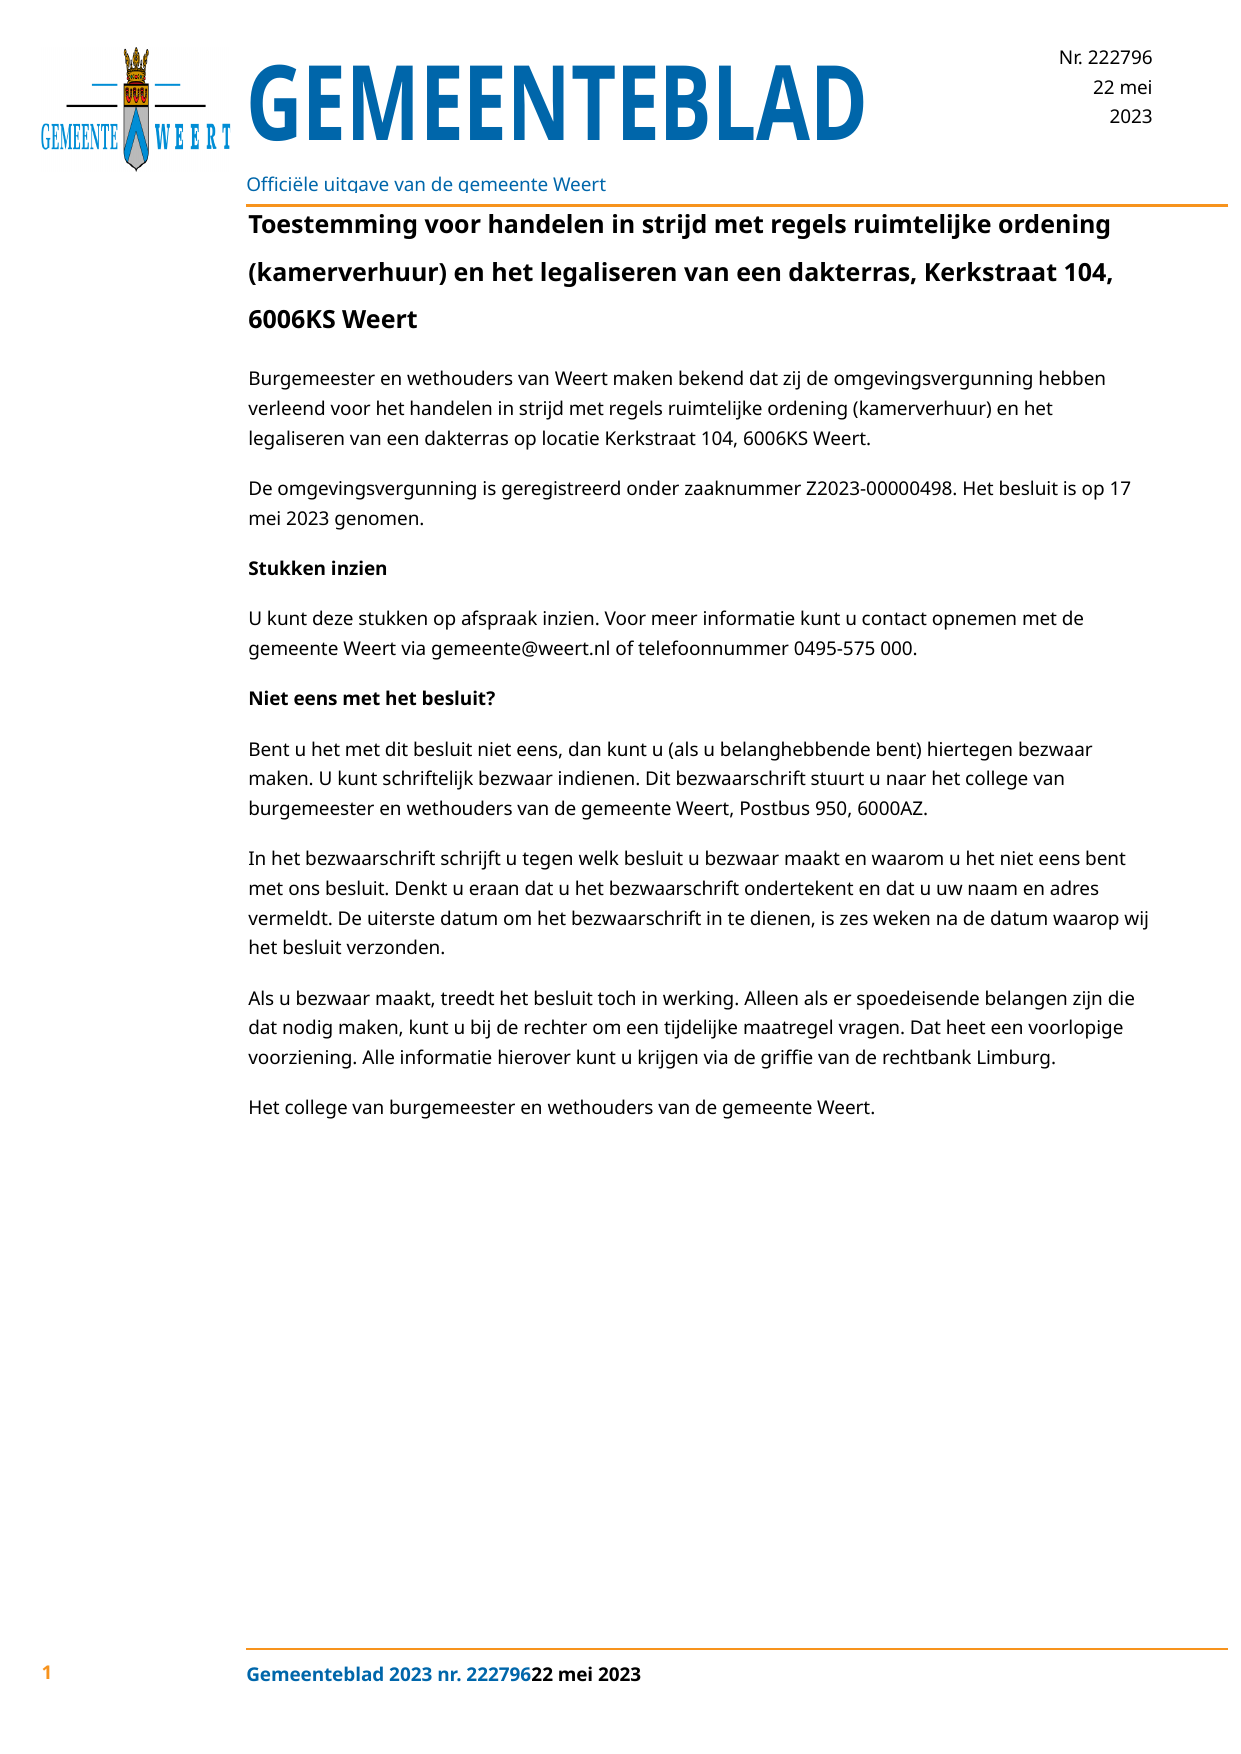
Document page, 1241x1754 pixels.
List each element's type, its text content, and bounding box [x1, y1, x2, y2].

text Het college van burgemeester en wethouders van de gemeente Weert. [248, 1094, 1152, 1120]
text In het bezwaarschrift schrijft u tegen welk besluit u bezwaar maakt en waarom u het niet eens bent met ons besluit. Denkt u eraan dat u het bezwaarschrift ondertekent en dat u uw naam en adres vermeldt. De uiterste datum om het bezwaarschrift in te dienen, is zes weken na de datum waarop wij het besluit verzonden. [248, 846, 1152, 960]
text Burgemeester en wethouders van Weert maken bekend dat zij de omgevingsvergunning hebben verleend voor het handelen in strijd met regels ruimtelijke ordening (kamerverhuur) en het legaliseren van een dakterras op locatie Kerkstraat 104, 6006KS Weert. [248, 366, 1152, 450]
text Stukken inzien [248, 555, 1152, 581]
text U kunt deze stukken op afspraak inzien. Voor meer informatie kunt u contact opnemen met de gemeente Weert via gemeente@weert.nl of telefoonnummer 0495-575 000. [248, 606, 1152, 661]
text Bent u het met dit besluit niet eens, dan kunt u (als u belanghebbende bent) hiertegen bezwaar maken. U kunt schriftelijk bezwaar indienen. Dit bezwaarschrift stuurt u naar het college van burgemeester en wethouders van de gemeente Weert, Postbus 950, 6000AZ. [248, 736, 1152, 821]
text De omgevingsvergunning is geregistreerd onder zaaknummer Z2023-00000498. Het besluit is op 17 mei 2023 genomen. [248, 475, 1152, 530]
text Toestemming voor handelen in strijd met regels ruimtelijke ordening (kamerverhuur) en het legaliseren van een dakterras, Kerkstraat 104, 6006KS Weert [248, 207, 1152, 336]
text Als u bezwaar maakt, treedt het besluit toch in werking. Alleen als er spoedeisende belangen zijn die dat nodig maken, kunt u bij de rechter om een tijdelijke maatregel vragen. Dat heet een voorlopige voorziening. Alle informatie hierover kunt u krijgen via de griffie van de rechtbank Limburg. [248, 985, 1152, 1069]
picture [41, 47, 231, 172]
text Niet eens met het besluit? [248, 686, 1152, 711]
